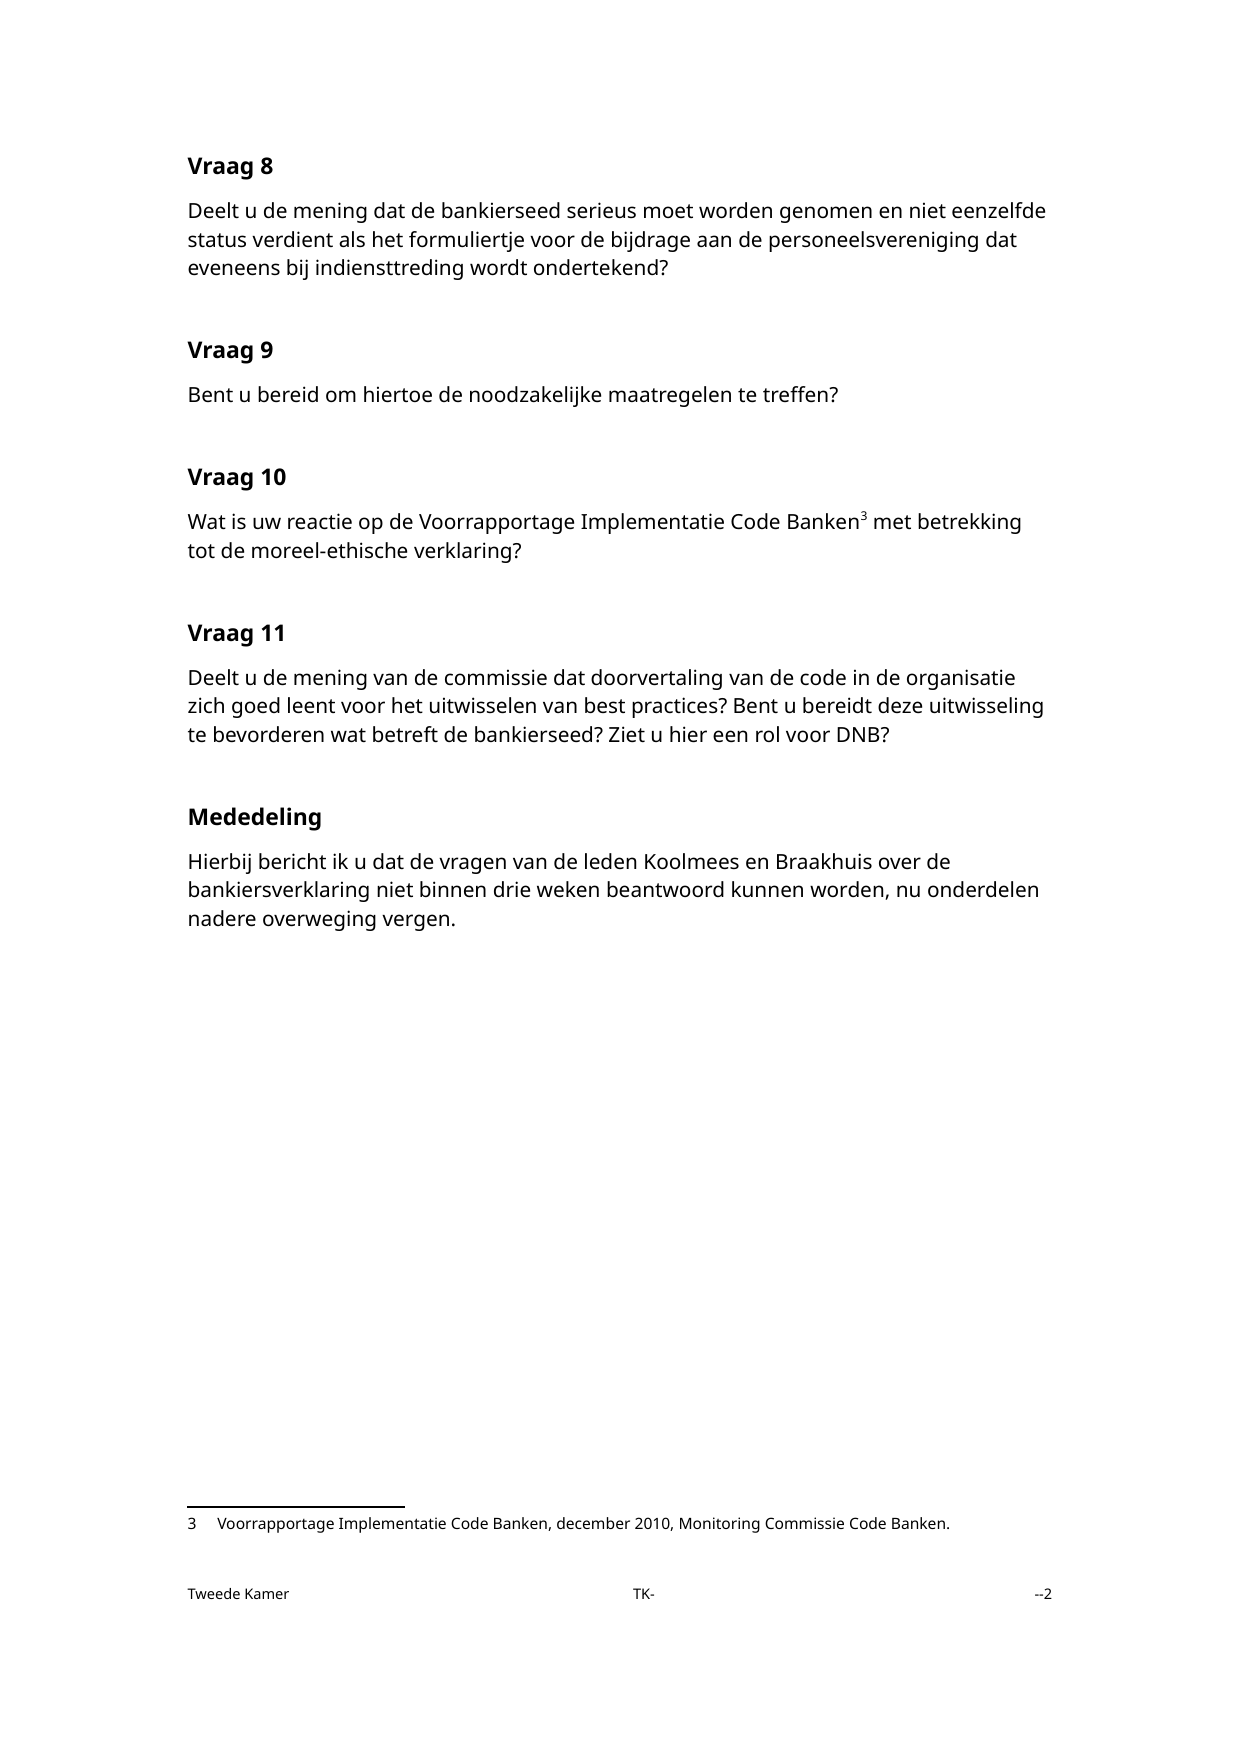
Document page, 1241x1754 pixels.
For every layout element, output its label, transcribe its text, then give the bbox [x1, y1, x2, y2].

subtitle Vraag 9 [187, 334, 1053, 365]
text Hierbij bericht ik u dat de vragen van de leden Koolmees en Braakhuis over de bankiersverklaring niet binnen drie weken beantwoord kunnen worden, nu onderdelen nadere overweging vergen. [187, 847, 1053, 932]
subtitle Vraag 8 [187, 150, 1053, 181]
subtitle Vraag 10 [187, 461, 1053, 492]
subtitle Vraag 11 [187, 617, 1053, 648]
subtitle Mededeling [187, 801, 1053, 832]
text Deelt u de mening dat de bankierseed serieus moet worden genomen en niet eenzelfde status verdient als het formuliertje voor de bijdrage aan de personeelsvereniging dat eveneens bij indiensttreding wordt ondertekend? [187, 196, 1053, 282]
text Voorrapportage Implementatie Code Banken, december 2010, Monitoring Commissie Code Banken. [187, 1477, 1053, 1534]
text Bent u bereid om hiertoe de noodzakelijke maatregelen te treffen? [187, 380, 1053, 409]
text Wat is uw reactie op de Voorrapportage Implementatie Code Banken met betrekking tot de moreel-ethische verklaring? [187, 507, 1053, 564]
text Deelt u de mening van de commissie dat doorvertaling van de code in de organisatie zich goed leent voor het uitwisselen van best practices? Bent u bereidt deze uitwisseling te bevorderen wat betreft de bankierseed? Ziet u hier een rol voor DNB? [187, 663, 1053, 748]
